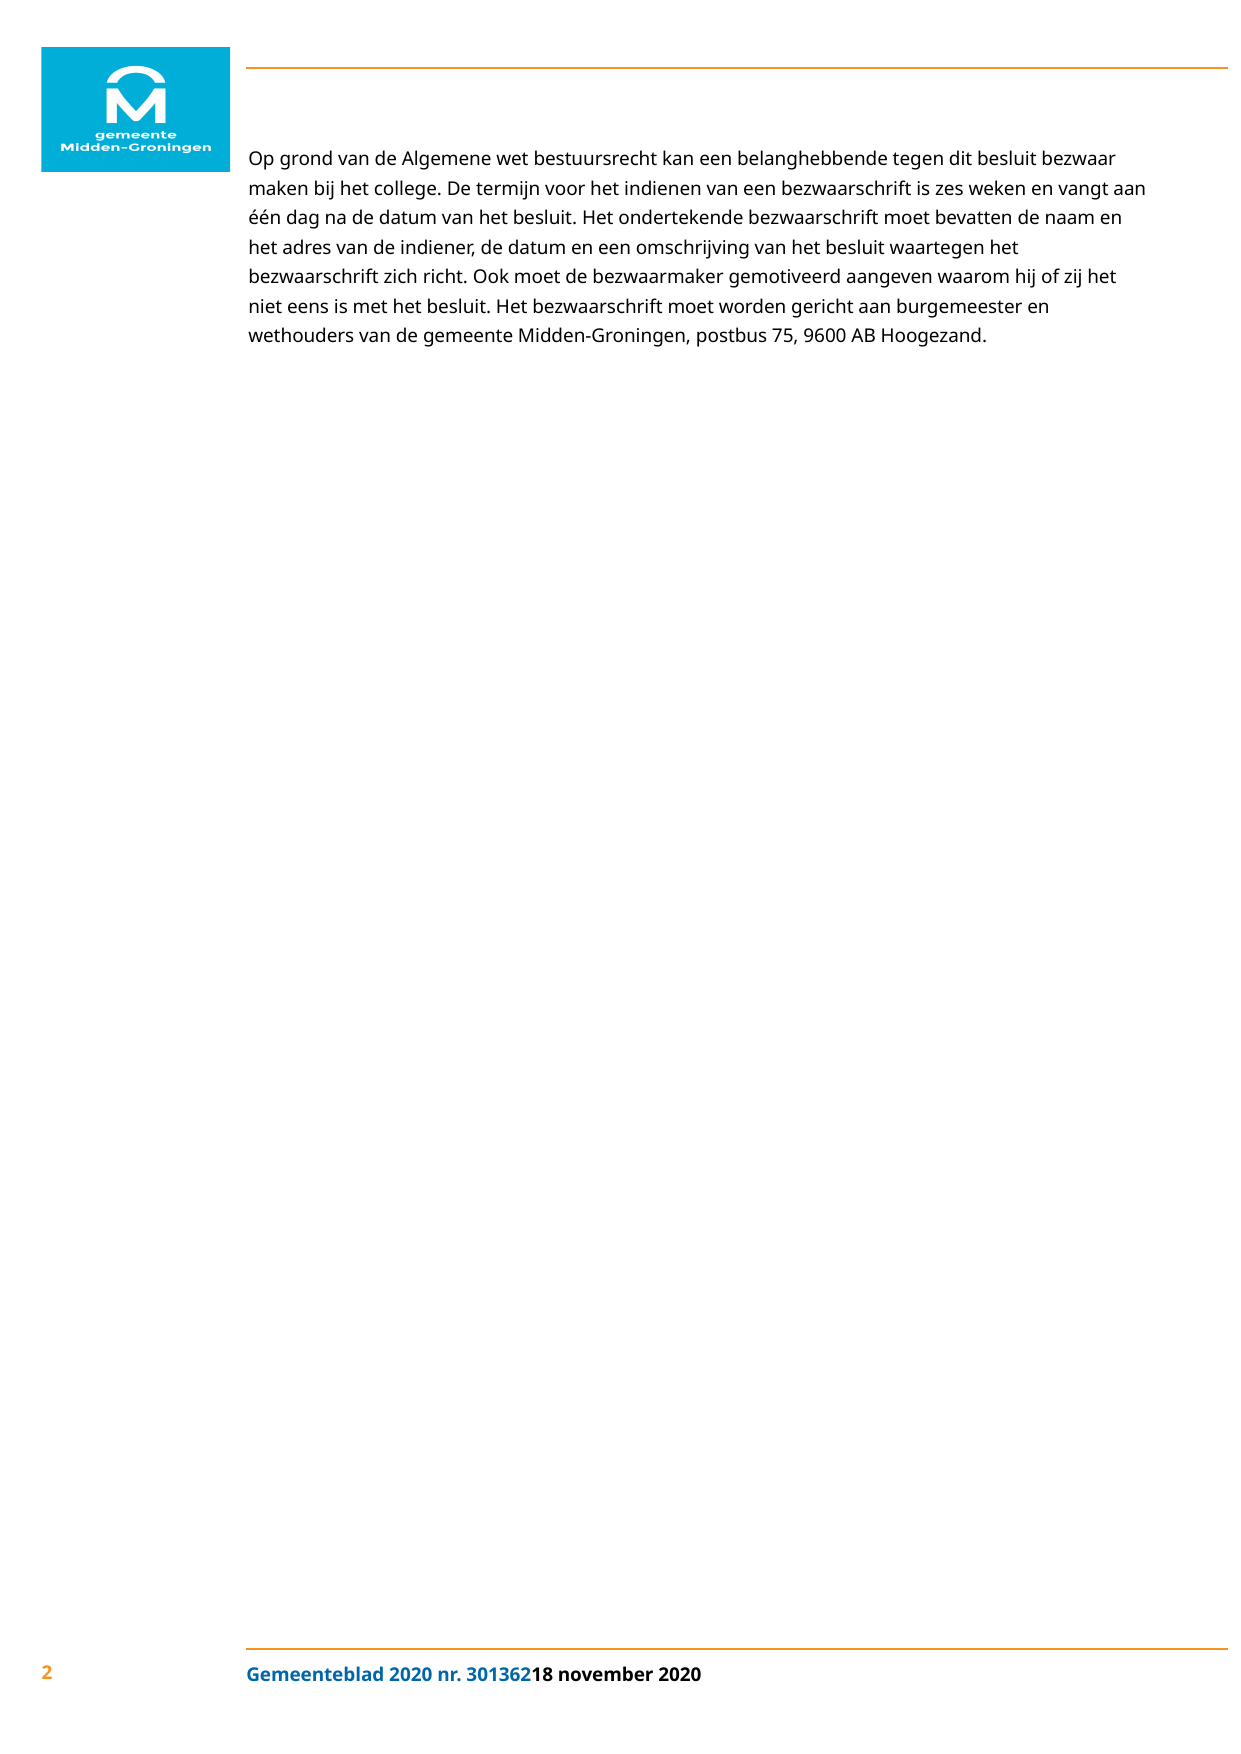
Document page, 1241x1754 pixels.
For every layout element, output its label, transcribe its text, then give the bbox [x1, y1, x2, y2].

picture [184, 146, 190, 153]
picture [108, 66, 164, 82]
text Op grond van de Algemene wet bestuursrecht kan een belanghebbende tegen dit besluit bezwaar maken bij het college. De termijn voor het indienen van een bezwaarschrift is zes weken en vangt aan één dag na de datum van het besluit. Het ondertekende bezwaarschrift moet bevatten de naam en het adres van de indiener, de datum en een omschrijving van het besluit waartegen het bezwaarschrift zich richt. Ook moet de bezwaarmaker gemotiveerd aangeven waarom hij of zij het niet eens is met het besluit. Het bezwaarschrift moet worden gericht aan burgemeester en wethouders van de gemeente Midden-Groningen, postbus 75, 9600 AB Hoogezand. [248, 145, 1152, 348]
picture [107, 89, 165, 122]
